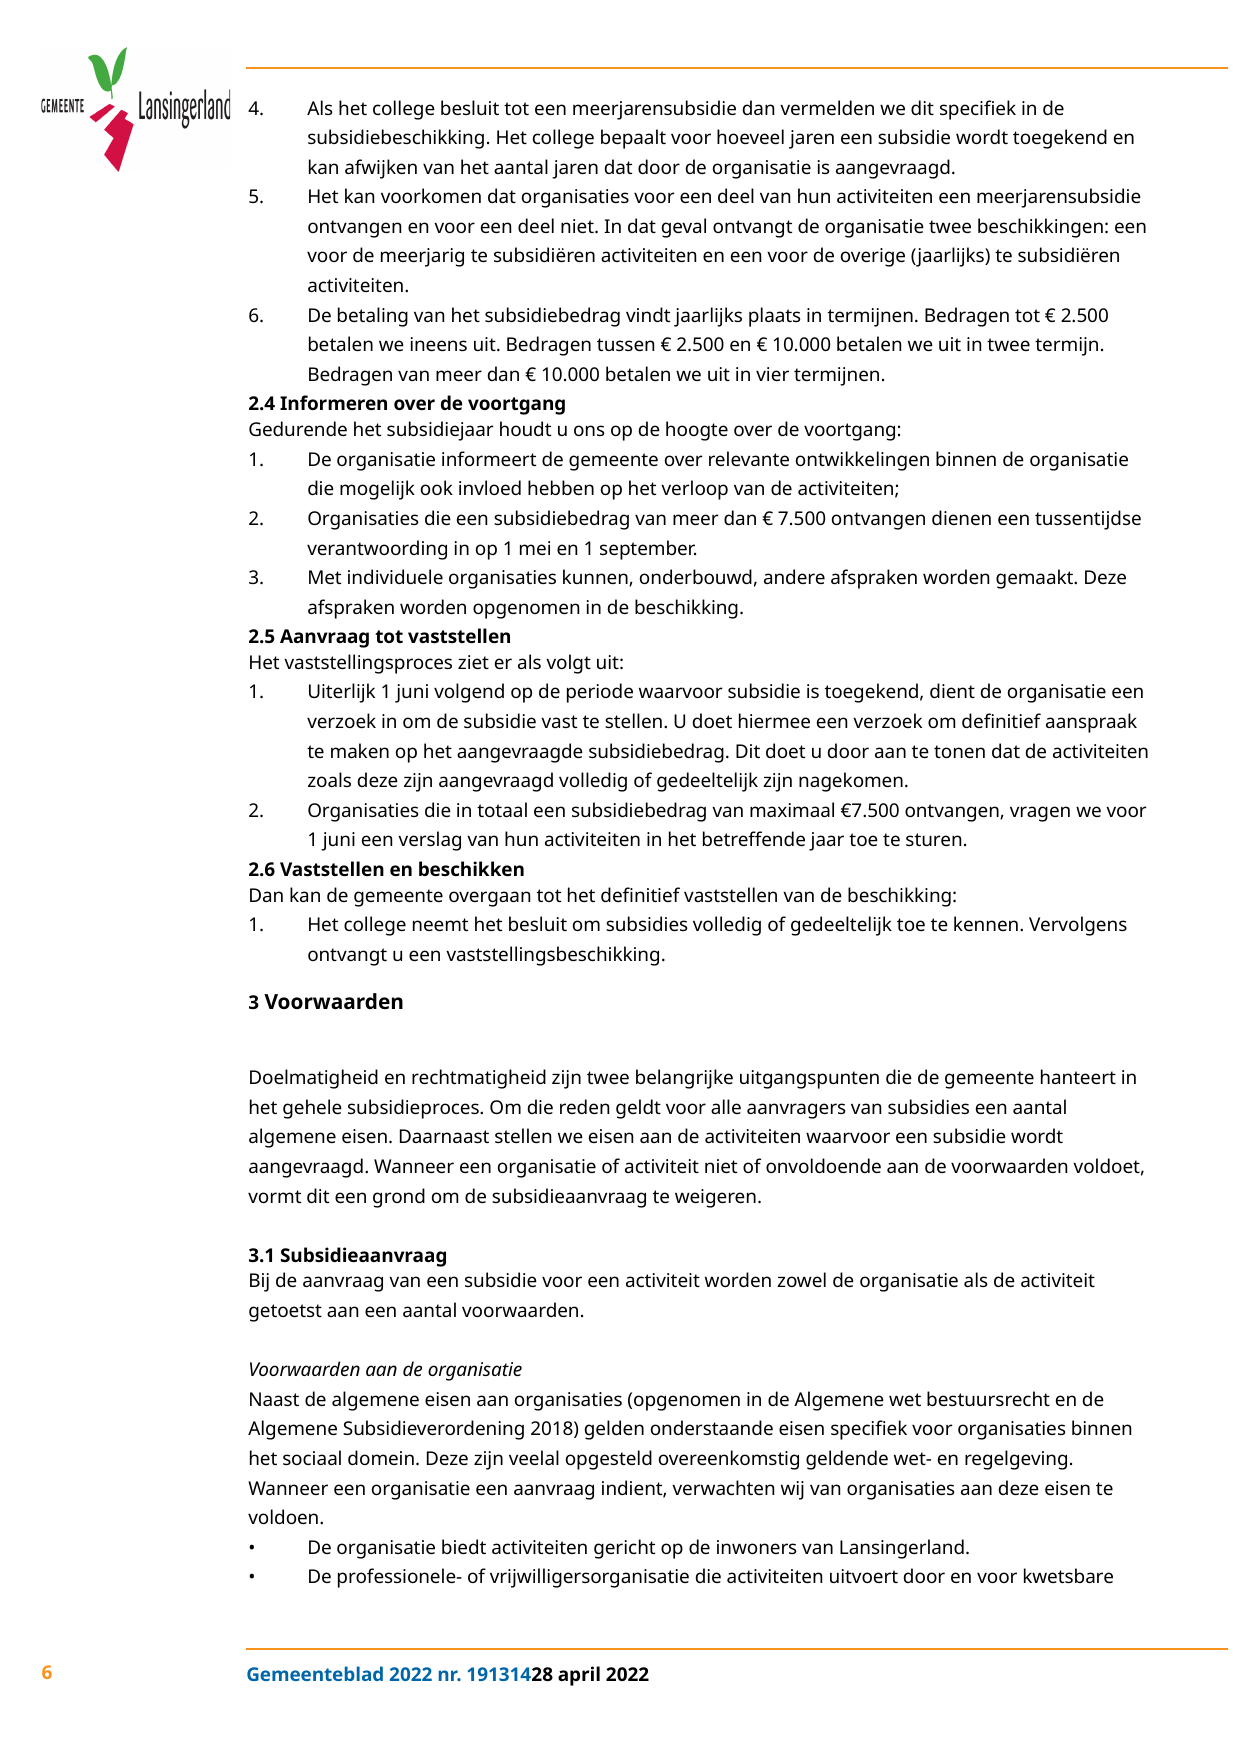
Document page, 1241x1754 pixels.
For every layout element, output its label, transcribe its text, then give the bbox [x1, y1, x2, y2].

text Naast de algemene eisen aan organisaties (opgenomen in de Algemene wet bestuursrecht en de Algemene Subsidieverordening 2018) gelden onderstaande eisen specifiek voor organisaties binnen het sociaal domein. Deze zijn veelal opgesteld overeenkomstig geldende wet- en regelgeving. Wanneer een organisatie een aanvraag indient, verwachten wij van organisaties aan deze eisen te voldoen. [248, 1386, 1152, 1530]
list De betaling van het subsidiebedrag vindt jaarlijks plaats in termijnen. Bedragen tot € 2.500 betalen we ineens uit. Bedragen tussen € 2.500 en € 10.000 betalen we uit in twee termijn. Bedragen van meer dan € 10.000 betalen we uit in vier termijnen. [248, 302, 1152, 387]
text Gedurende het subsidiejaar houdt u ons op de hoogte over de voortgang: [248, 416, 1152, 442]
list De professionele- of vrijwilligersorganisatie die activiteiten uitvoert door en voor kwetsbare [248, 1563, 1152, 1589]
text Dan kan de gemeente overgaan tot het definitief vaststellen van de beschikking: [248, 882, 1152, 908]
text 3 Voorwaarden [248, 987, 1152, 1015]
text 2.6 Vaststellen en beschikken [248, 856, 1152, 882]
text Doelmatigheid en rechtmatigheid zijn twee belangrijke uitgangspunten die de gemeente hanteert in het gehele subsidieproces. Om die reden geldt voor alle aanvragers van subsidies een aantal algemene eisen. Daarnaast stellen we eisen aan de activiteiten waarvoor een subsidie wordt aangevraagd. Wanneer een organisatie of activiteit niet of onvoldoende aan de voorwaarden voldoet, vormt dit een grond om de subsidieaanvraag te weigeren. [248, 1064, 1152, 1208]
text 2.5 Aanvraag tot vaststellen [248, 623, 1152, 649]
list De organisatie informeert de gemeente over relevante ontwikkelingen binnen de organisatie die mogelijk ook invloed hebben op het verloop van de activiteiten; [248, 446, 1152, 501]
list Organisaties die in totaal een subsidiebedrag van maximaal €7.500 ontvangen, vragen we voor 1 juni een verslag van hun activiteiten in het betreffende jaar toe te sturen. [248, 797, 1152, 852]
list Uiterlijk 1 juni volgend op de periode waarvoor subsidie is toegekend, dient de organisatie een verzoek in om de subsidie vast te stellen. U doet hiermee een verzoek om definitief aanspraak te maken op het aangevraagde subsidiebedrag. Dit doet u door aan te tonen dat de activiteiten zoals deze zijn aangevraagd volledig of gedeeltelijk zijn nagekomen. [248, 679, 1152, 793]
text Voorwaarden aan de organisatie [248, 1356, 1152, 1382]
list Met individuele organisaties kunnen, onderbouwd, andere afspraken worden gemaakt. Deze afspraken worden opgenomen in de beschikking. [248, 564, 1152, 619]
text 2.4 Informeren over de voortgang [248, 391, 1152, 416]
text Bij de aanvraag van een subsidie voor een activiteit worden zowel de organisatie als de activiteit getoetst aan een aantal voorwaarden. [248, 1268, 1152, 1323]
text Het vaststellingsproces ziet er als volgt uit: [248, 649, 1152, 675]
list Organisaties die een subsidiebedrag van meer dan € 7.500 ontvangen dienen een tussentijdse verantwoording in op 1 mei en 1 september. [248, 505, 1152, 560]
list Als het college besluit tot een meerjarensubsidie dan vermelden we dit specifiek in de subsidiebeschikking. Het college bepaalt voor hoeveel jaren een subsidie wordt toegekend en kan afwijken van het aantal jaren dat door de organisatie is aangevraagd. [248, 95, 1152, 180]
list Het college neemt het besluit om subsidies volledig of gedeeltelijk toe te kennen. Vervolgens ontvangt u een vaststellingsbeschikking. [248, 912, 1152, 967]
list De organisatie biedt activiteiten gericht op de inwoners van Lansingerland. [248, 1534, 1152, 1560]
picture [41, 47, 231, 172]
list Het kan voorkomen dat organisaties voor een deel van hun activiteiten een meerjarensubsidie ontvangen en voor een deel niet. In dat geval ontvangt de organisatie twee beschikkingen: een voor de meerjarig te subsidiëren activiteiten en een voor de overige (jaarlijks) te subsidiëren activiteiten. [248, 183, 1152, 298]
text 3.1 Subsidieaanvraag [248, 1242, 1152, 1268]
